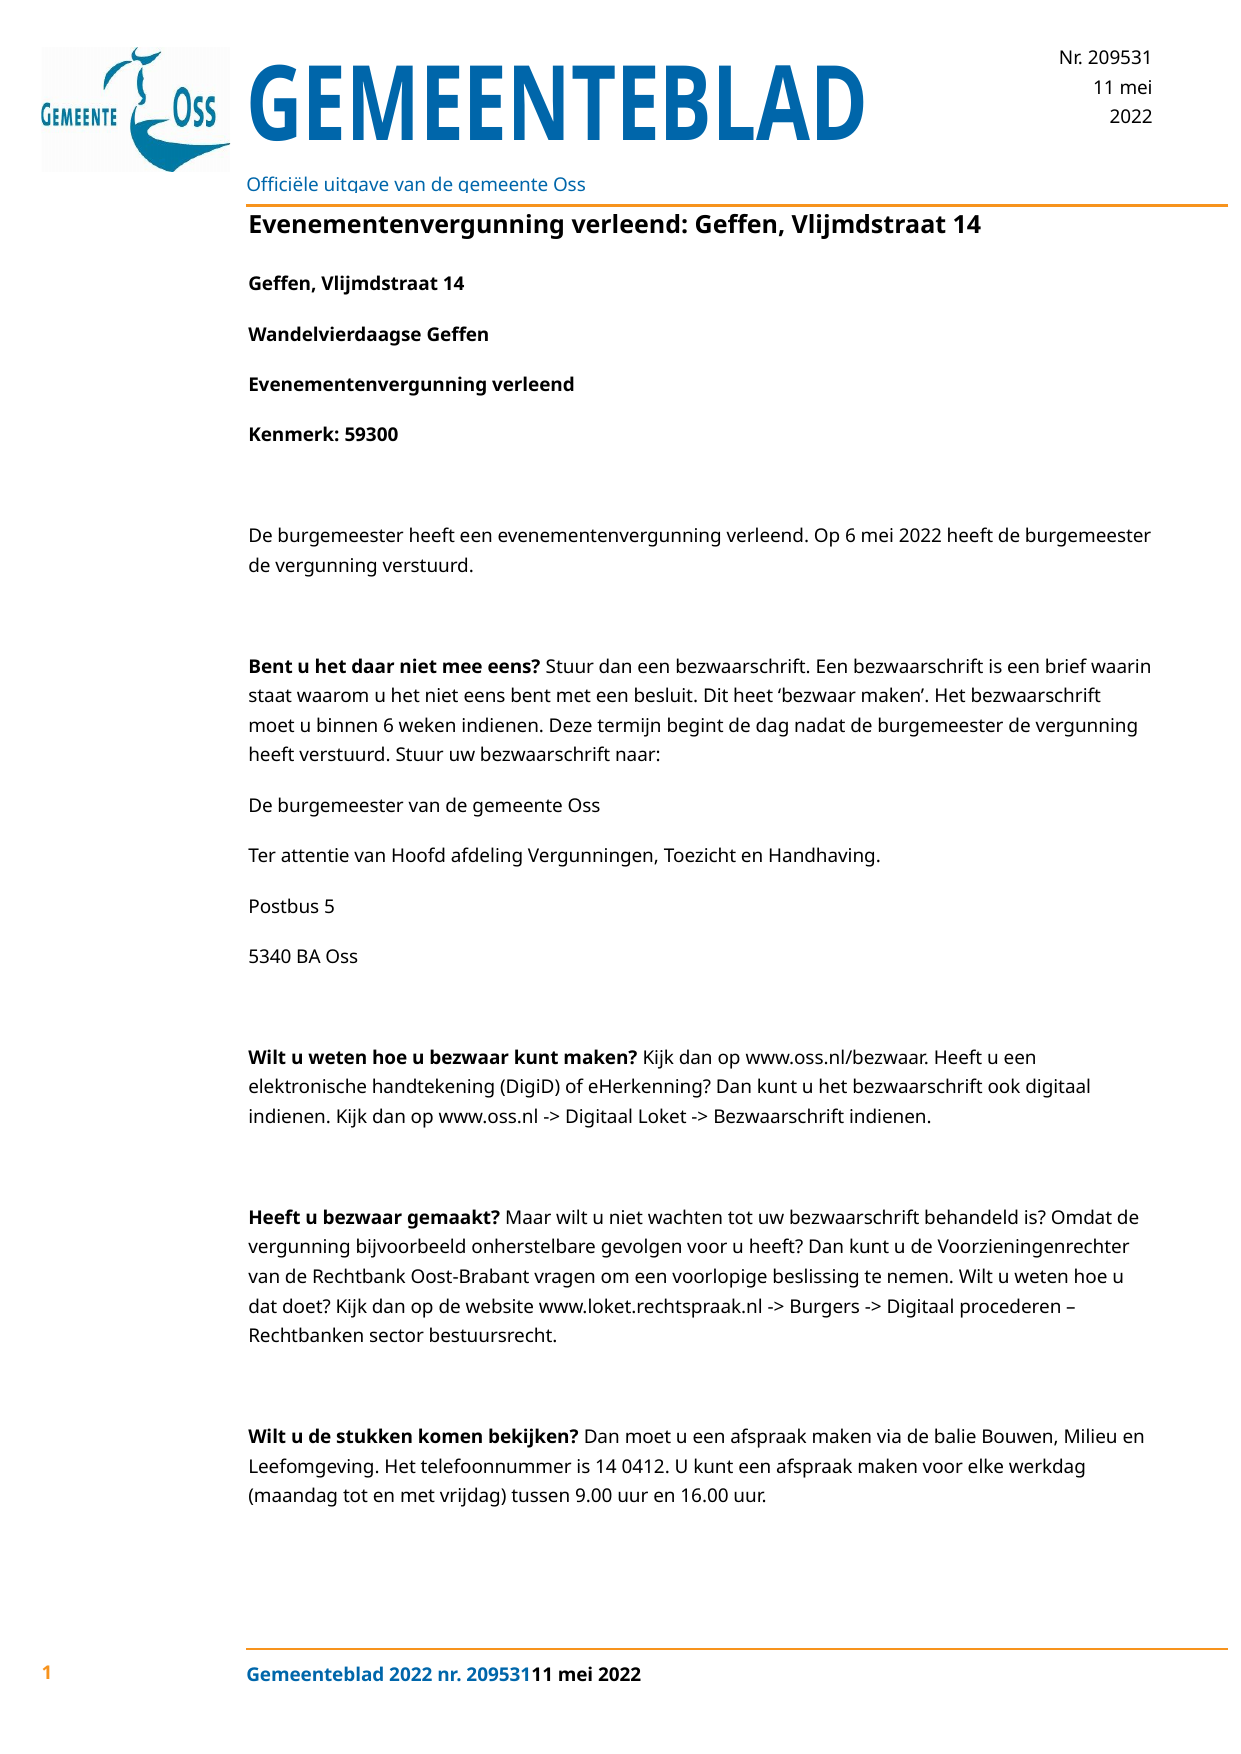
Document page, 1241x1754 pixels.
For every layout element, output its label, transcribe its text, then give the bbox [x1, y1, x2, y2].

text Wilt u weten hoe u bezwaar kunt maken? Kijk dan op www.oss.nl/bezwaar. Heeft u een elektronische handtekening (DigiD) of eHerkenning? Dan kunt u het bezwaarschrift ook digitaal indienen. Kijk dan op www.oss.nl -> Digitaal Loket -> Bezwaarschrift indienen. [248, 1044, 1152, 1129]
text Wilt u de stukken komen bekijken? Dan moet u een afspraak maken via de balie Bouwen, Milieu en Leefomgeving. Het telefoonnummer is 14 0412. U kunt een afspraak maken voor elke werkdag (maandag tot en met vrijdag) tussen 9.00 uur en 16.00 uur. [248, 1423, 1152, 1508]
text Wandelvierdaagse Geffen [248, 321, 1152, 346]
text Geffen, Vlijmdstraat 14 [248, 270, 1152, 296]
text Ter attentie van Hoofd afdeling Vergunningen, Toezicht en Handhaving. [248, 842, 1152, 868]
text Evenementenvergunning verleend: Geffen, Vlijmdstraat 14 [248, 207, 1152, 241]
text Kenmerk: 59300 [248, 422, 1152, 447]
text Bent u het daar niet mee eens? Stuur dan een bezwaarschrift. Een bezwaarschrift is een brief waarin staat waarom u het niet eens bent met een besluit. Dit heet ‘bezwaar maken’. Het bezwaarschrift moet u binnen 6 weken indienen. Deze termijn begint de dag nadat de burgemeester de vergunning heeft verstuurd. Stuur uw bezwaarschrift naar: [248, 653, 1152, 767]
text De burgemeester van de gemeente Oss [248, 792, 1152, 818]
text De burgemeester heeft een evenementenvergunning verleend. Op 6 mei 2022 heeft de burgemeester de vergunning verstuurd. [248, 522, 1152, 578]
picture [41, 47, 231, 172]
text Evenementenvergunning verleend [248, 371, 1152, 397]
text 5340 BA Oss [248, 943, 1152, 969]
text Heeft u bezwaar gemaakt? Maar wilt u niet wachten tot uw bezwaarschrift behandeld is? Omdat de vergunning bijvoorbeeld onherstelbare gevolgen voor u heeft? Dan kunt u de Voorzieningenrechter van de Rechtbank Oost-Brabant vragen om een voorlopige beslissing te nemen. Wilt u weten hoe u dat doet? Kijk dan op de website www.loket.rechtspraak.nl -> Burgers -> Digitaal procederen – Rechtbanken sector bestuursrecht. [248, 1204, 1152, 1348]
text Postbus 5 [248, 893, 1152, 918]
